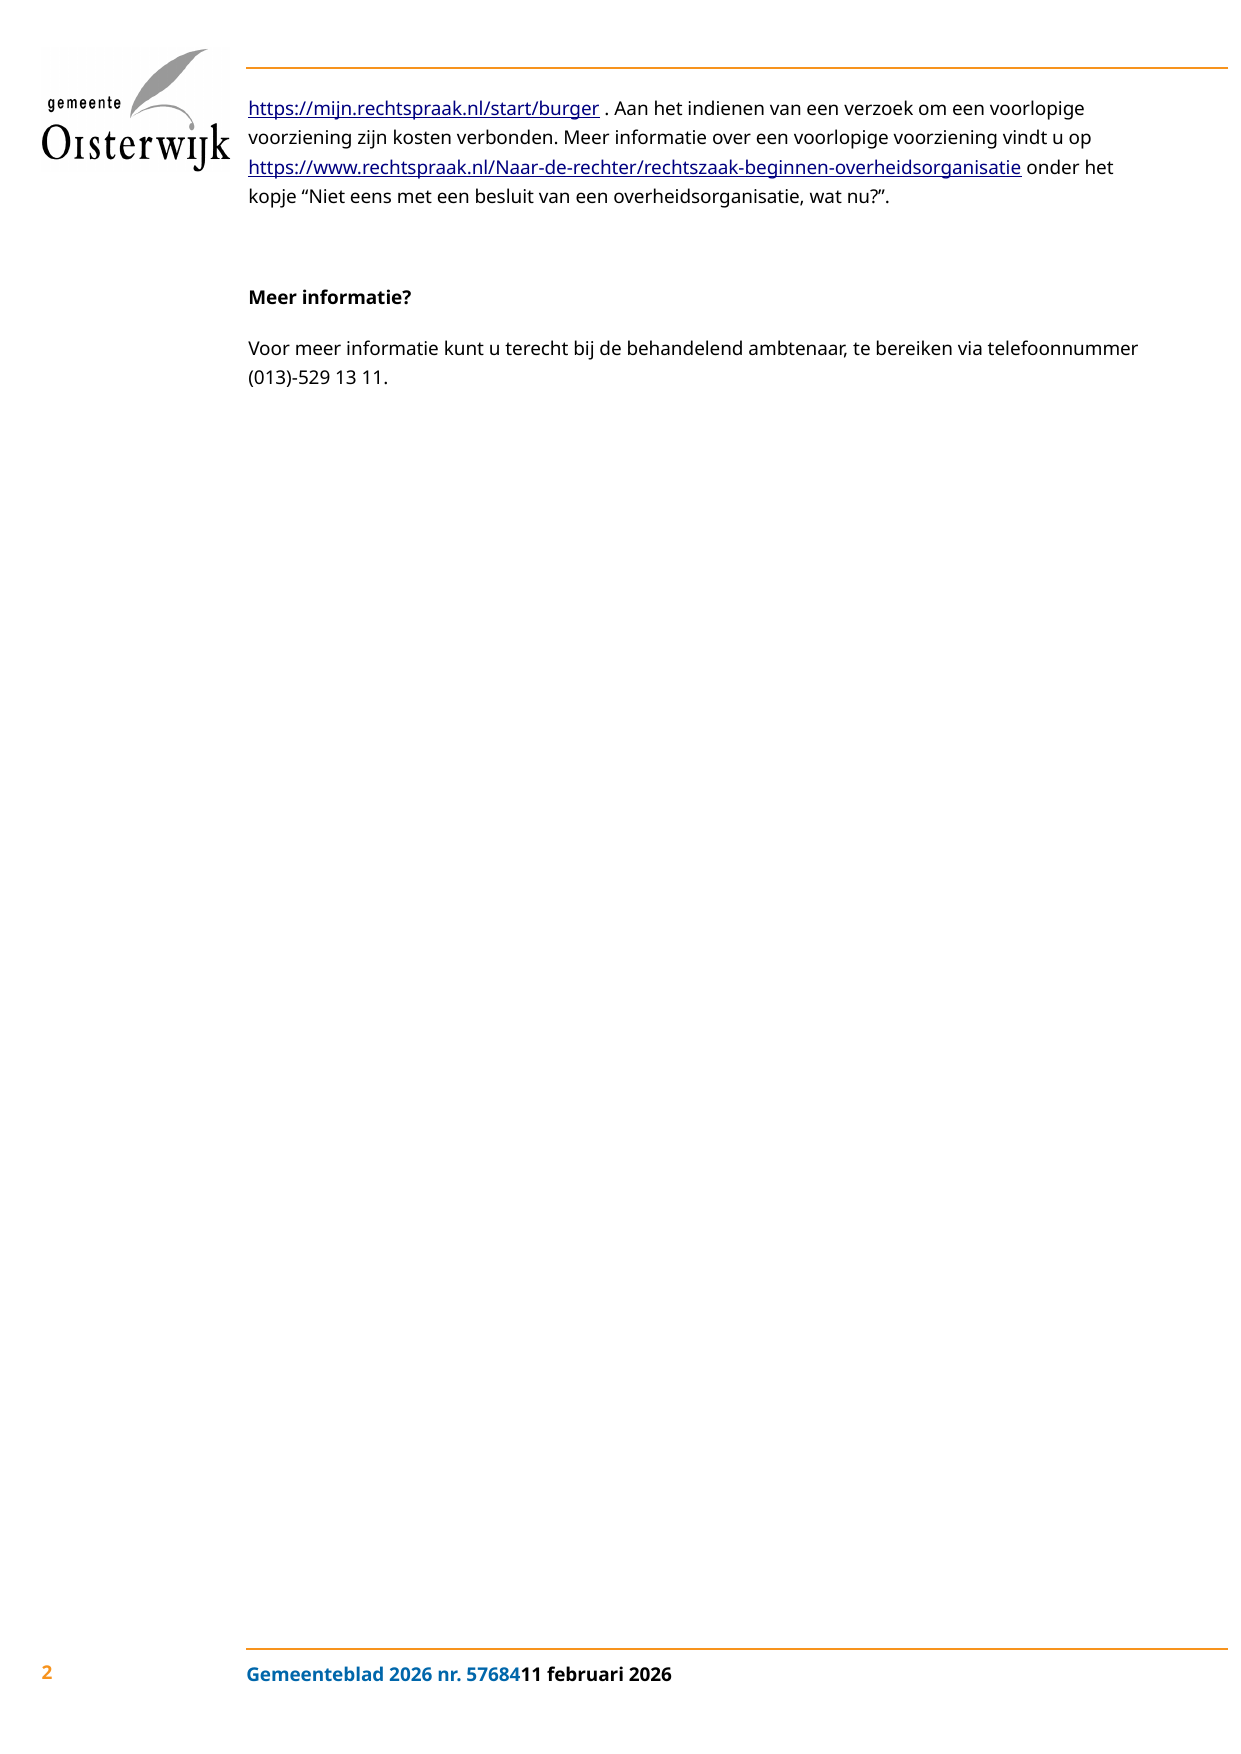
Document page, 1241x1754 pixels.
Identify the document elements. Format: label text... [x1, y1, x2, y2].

text Voor meer informatie kunt u terecht bij de behandelend ambtenaar, te bereiken via telefoonnummer (013)-529 13 11. [248, 335, 1152, 390]
text https://mijn.rechtspraak.nl/start/burger . Aan het indienen van een verzoek om een voorlopige voorziening zijn kosten verbonden. Meer informatie over een voorlopige voorziening vindt u op https://www.rechtspraak.nl/Naar-de-rechter/rechtszaak-beginnen-overheidsorganisatie onder het kopje “Niet eens met een besluit van een overheidsorganisatie, wat nu?”. [248, 95, 1152, 209]
text Meer informatie? [248, 284, 1152, 310]
picture [41, 47, 231, 172]
